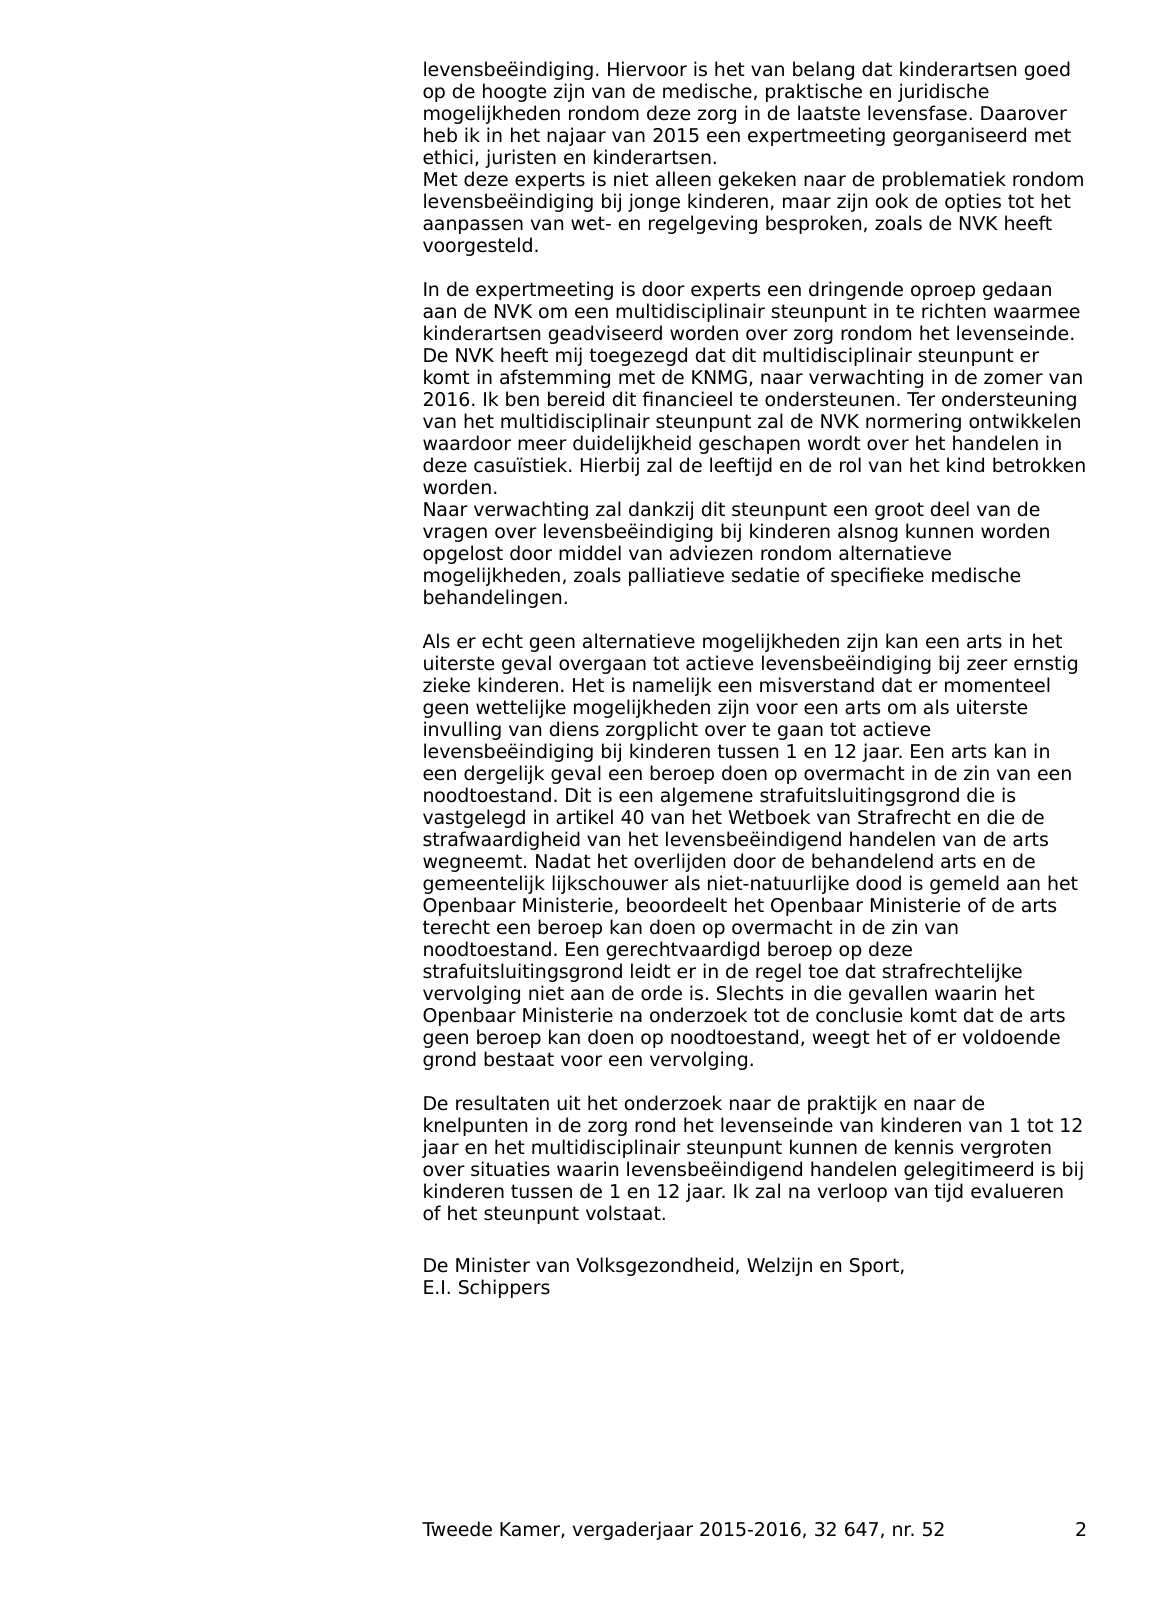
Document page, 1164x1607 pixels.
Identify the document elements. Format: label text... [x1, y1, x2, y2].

text Met deze experts is niet alleen gekeken naar de problematiek rondom levensbeëindiging bij jonge kinderen, maar zijn ook de opties tot het aanpassen van wet- en regelgeving besproken, zoals de NVK heeft voorgesteld. [422, 169, 1087, 257]
text Naar verwachting zal dankzij dit steunpunt een groot deel van de vragen over levensbeëindiging bij kinderen alsnog kunnen worden opgelost door middel van adviezen rondom alternatieve mogelijkheden, zoals palliatieve sedatie of specifieke medische behandelingen. [422, 499, 1087, 609]
text De Minister van Volksgezondheid, Welzijn en Sport, E.I. Schippers [422, 1254, 1087, 1298]
text De resultaten uit het onderzoek naar de praktijk en naar de knelpunten in de zorg rond het levenseinde van kinderen van 1 tot 12 jaar en het multidisciplinair steunpunt kunnen de kennis vergroten over situaties waarin levensbeëindigend handelen gelegitimeerd is bij kinderen tussen de 1 en 12 jaar. Ik zal na verloop van tijd evalueren of het steunpunt volstaat. [422, 1093, 1087, 1224]
text Als er echt geen alternatieve mogelijkheden zijn kan een arts in het uiterste geval overgaan tot actieve levensbeëindiging bij zeer ernstig zieke kinderen. Het is namelijk een misverstand dat er momenteel geen wettelijke mogelijkheden zijn voor een arts om als uiterste invulling van diens zorgplicht over te gaan tot actieve levensbeëindiging bij kinderen tussen 1 en 12 jaar. Een arts kan in een dergelijk geval een beroep doen op overmacht in de zin van een noodtoestand. Dit is een algemene strafuitsluitingsgrond die is vastgelegd in artikel 40 van het Wetboek van Strafrecht en die de strafwaardigheid van het levensbeëindigend handelen van de arts wegneemt. Nadat het overlijden door de behandelend arts en de gemeentelijk lijkschouwer als niet-natuurlijke dood is gemeld aan het Openbaar Ministerie, beoordeelt het Openbaar Ministerie of de arts terecht een beroep kan doen op overmacht in de zin van noodtoestand. Een gerechtvaardigd beroep op deze strafuitsluitingsgrond leidt er in de regel toe dat strafrechtelijke vervolging niet aan de orde is. Slechts in die gevallen waarin het Openbaar Ministerie na onderzoek tot de conclusie komt dat de arts geen beroep kan doen op noodtoestand, weegt het of er voldoende grond bestaat voor een vervolging. [422, 631, 1087, 1071]
text In de expertmeeting is door experts een dringende oproep gedaan aan de NVK om een multidisciplinair steunpunt in te richten waarmee kinderartsen geadviseerd worden over zorg rondom het levenseinde. De NVK heeft mij toegezegd dat dit multidisciplinair steunpunt er komt in afstemming met de KNMG, naar verwachting in de zomer van 2016. Ik ben bereid dit financieel te ondersteunen. Ter ondersteuning van het multidisciplinair steunpunt zal de NVK normering ontwikkelen waardoor meer duidelijkheid geschapen wordt over het handelen in deze casuïstiek. Hierbij zal de leeftijd en de rol van het kind betrokken worden. [422, 279, 1087, 499]
text levensbeëindiging. Hiervoor is het van belang dat kinderartsen goed op de hoogte zijn van de medische, praktische en juridische mogelijkheden rondom deze zorg in de laatste levensfase. Daarover heb ik in het najaar van 2015 een expertmeeting georganiseerd met ethici, juristen en kinderartsen. [422, 59, 1087, 169]
